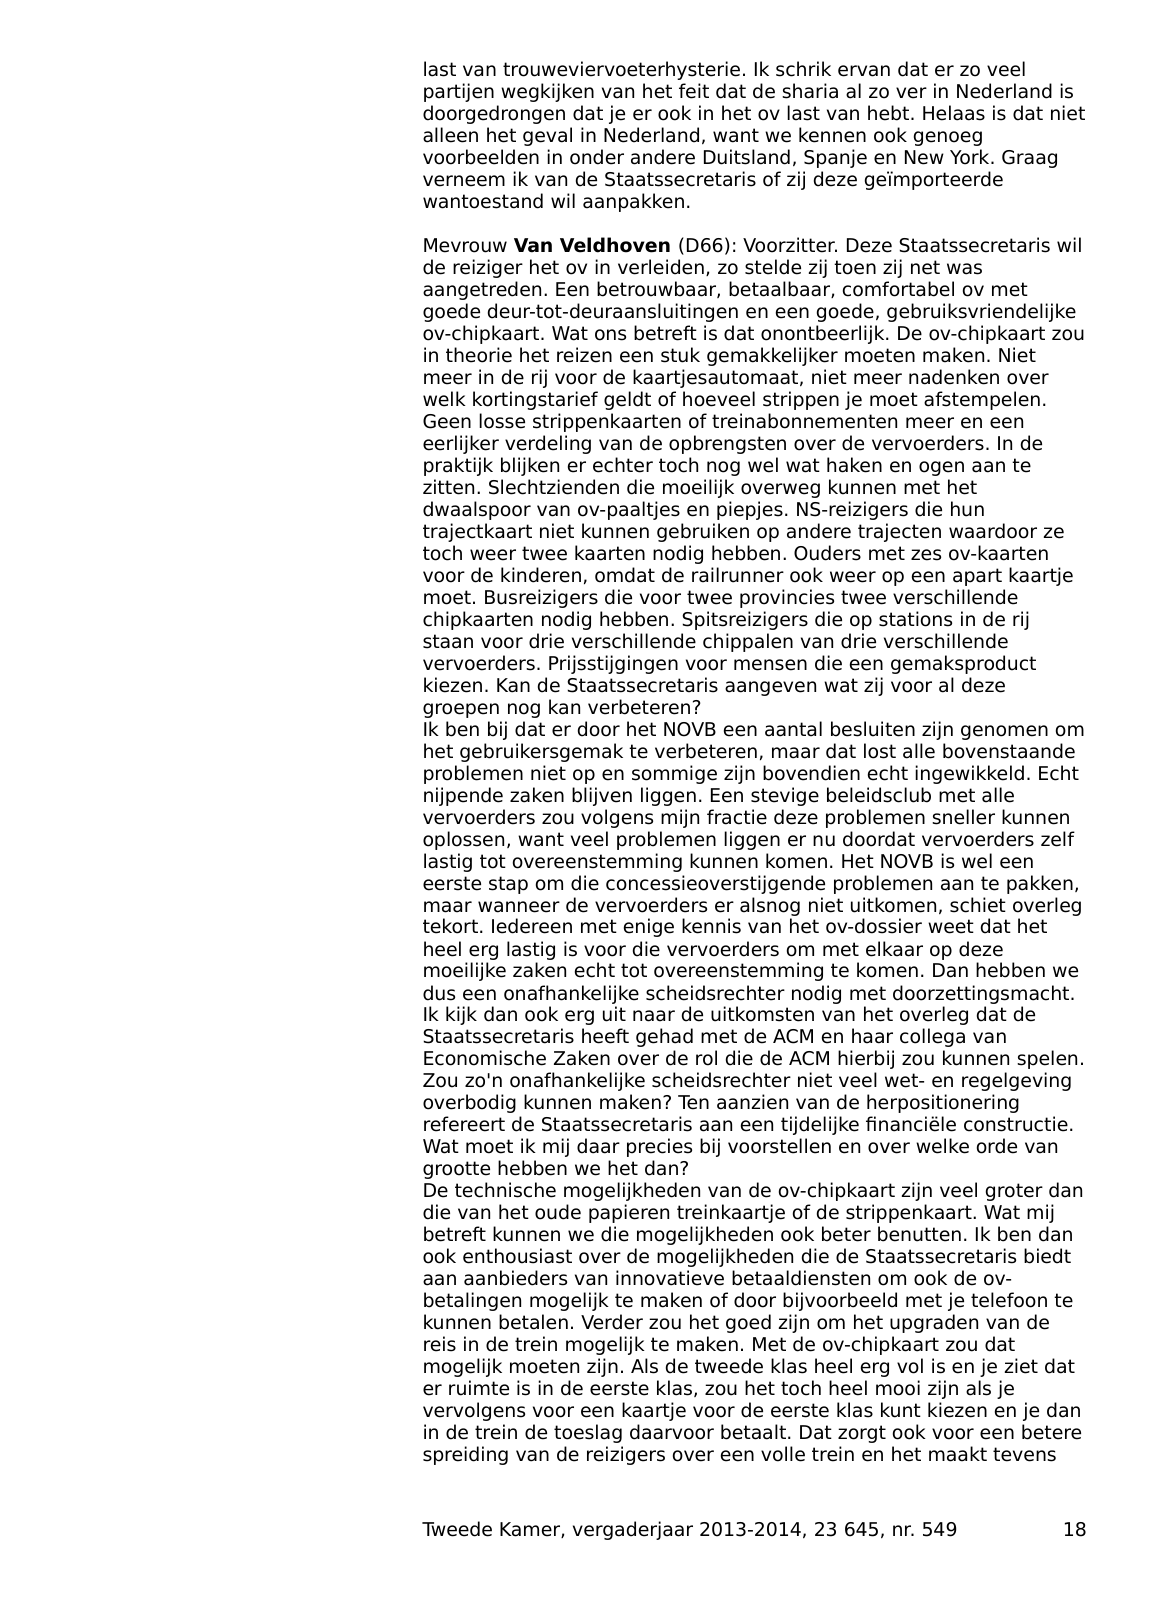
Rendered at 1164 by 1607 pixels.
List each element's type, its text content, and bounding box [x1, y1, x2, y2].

text last van trouweviervoeterhysterie. Ik schrik ervan dat er zo veel partijen wegkijken van het feit dat de sharia al zo ver in Nederland is doorgedrongen dat je er ook in het ov last van hebt. Helaas is dat niet alleen het geval in Nederland, want we kennen ook genoeg voorbeelden in onder andere Duitsland, Spanje en New York. Graag verneem ik van de Staatssecretaris of zij deze geïmporteerde wantoestand wil aanpakken. [422, 59, 1087, 213]
text Mevrouw Van Veldhoven (D66): Voorzitter. Deze Staatssecretaris wil de reiziger het ov in verleiden, zo stelde zij toen zij net was aangetreden. Een betrouwbaar, betaalbaar, comfortabel ov met goede deur-tot-deuraansluitingen en een goede, gebruiksvriendelijke ov-chipkaart. Wat ons betreft is dat onontbeerlijk. De ov-chipkaart zou in theorie het reizen een stuk gemakkelijker moeten maken. Niet meer in de rij voor de kaartjesautomaat, niet meer nadenken over welk kortingstarief geldt of hoeveel strippen je moet afstempelen. Geen losse strippenkaarten of treinabonnementen meer en een eerlijker verdeling van de opbrengsten over de vervoerders. In de praktijk blijken er echter toch nog wel wat haken en ogen aan te zitten. Slechtzienden die moeilijk overweg kunnen met het dwaalspoor van ov-paaltjes en piepjes. NS-reizigers die hun trajectkaart niet kunnen gebruiken op andere trajecten waardoor ze toch weer twee kaarten nodig hebben. Ouders met zes ov-kaarten voor de kinderen, omdat de railrunner ook weer op een apart kaartje moet. Busreizigers die voor twee provincies twee verschillende chipkaarten nodig hebben. Spitsreizigers die op stations in de rij staan voor drie verschillende chippalen van drie verschillende vervoerders. Prijsstijgingen voor mensen die een gemaksproduct kiezen. Kan de Staatssecretaris aangeven wat zij voor al deze groepen nog kan verbeteren? [422, 235, 1087, 719]
text Ik ben bij dat er door het NOVB een aantal besluiten zijn genomen om het gebruikersgemak te verbeteren, maar dat lost alle bovenstaande problemen niet op en sommige zijn bovendien echt ingewikkeld. Echt nijpende zaken blijven liggen. Een stevige beleidsclub met alle vervoerders zou volgens mijn fractie deze problemen sneller kunnen oplossen, want veel problemen liggen er nu doordat vervoerders zelf lastig tot overeenstemming kunnen komen. Het NOVB is wel een eerste stap om die concessieoverstijgende problemen aan te pakken, maar wanneer de vervoerders er alsnog niet uitkomen, schiet overleg tekort. Iedereen met enige kennis van het ov-dossier weet dat het heel erg lastig is voor die vervoerders om met elkaar op deze moeilijke zaken echt tot overeenstemming te komen. Dan hebben we dus een onafhankelijke scheidsrechter nodig met doorzettingsmacht. Ik kijk dan ook erg uit naar de uitkomsten van het overleg dat de Staatssecretaris heeft gehad met de ACM en haar collega van Economische Zaken over de rol die de ACM hierbij zou kunnen spelen. Zou zo'n onafhankelijke scheidsrechter niet veel wet- en regelgeving overbodig kunnen maken? Ten aanzien van de herpositionering refereert de Staatssecretaris aan een tijdelijke financiële constructie. Wat moet ik mij daar precies bij voorstellen en over welke orde van grootte hebben we het dan? [422, 719, 1087, 1180]
text De technische mogelijkheden van de ov-chipkaart zijn veel groter dan die van het oude papieren treinkaartje of de strippenkaart. Wat mij betreft kunnen we die mogelijkheden ook beter benutten. Ik ben dan ook enthousiast over de mogelijkheden die de Staatssecretaris biedt aan aanbieders van innovatieve betaaldiensten om ook de ov-betalingen mogelijk te maken of door bijvoorbeeld met je telefoon te kunnen betalen. Verder zou het goed zijn om het upgraden van de reis in de trein mogelijk te maken. Met de ov-chipkaart zou dat mogelijk moeten zijn. Als de tweede klas heel erg vol is en je ziet dat er ruimte is in de eerste klas, zou het toch heel mooi zijn als je vervolgens voor een kaartje voor de eerste klas kunt kiezen en je dan in de trein de toeslag daarvoor betaalt. Dat zorgt ook voor een betere spreiding van de reizigers over een volle trein en het maakt tevens [422, 1180, 1087, 1466]
